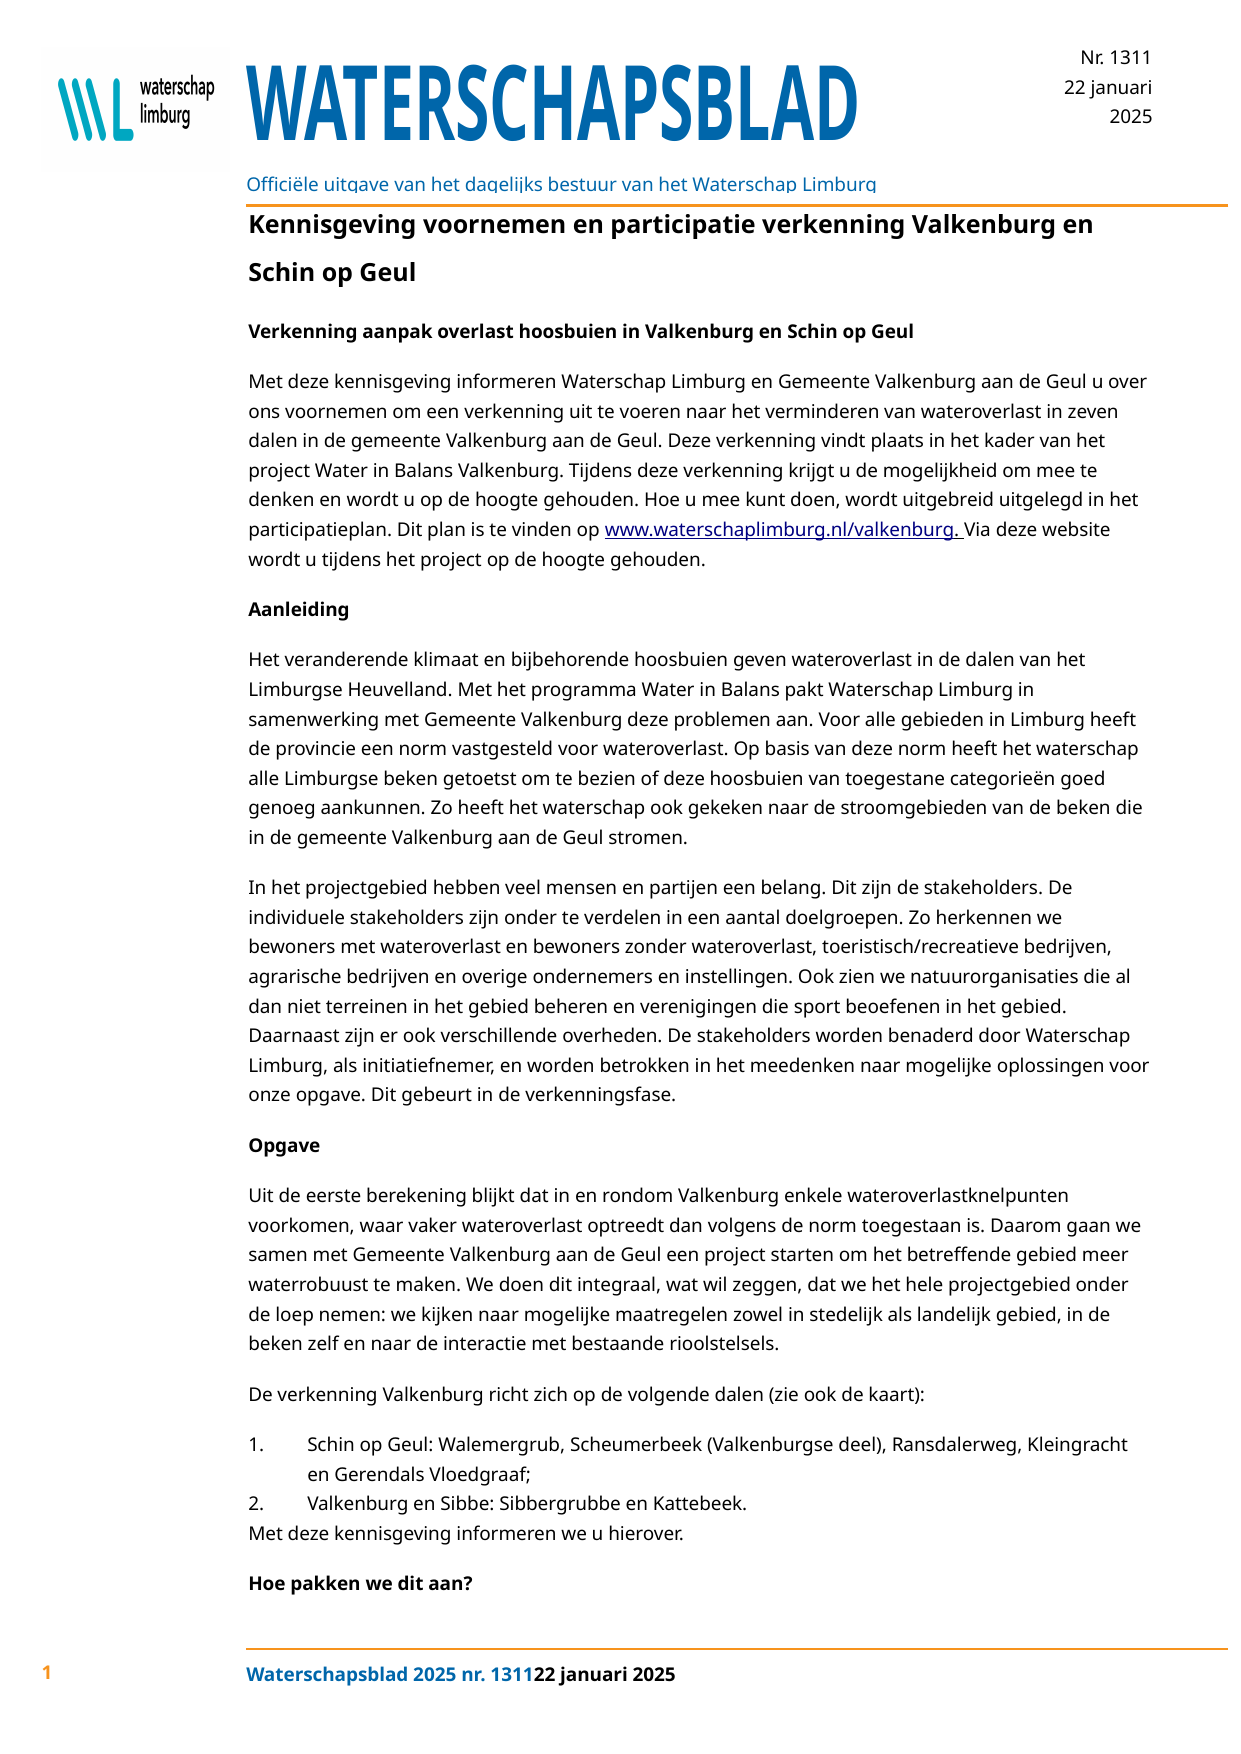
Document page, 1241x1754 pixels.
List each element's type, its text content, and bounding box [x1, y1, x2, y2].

text Met deze kennisgeving informeren we u hierover. [248, 1520, 1152, 1546]
picture [41, 47, 231, 172]
text Kennisgeving voornemen en participatie verkenning Valkenburg en Schin op Geul [248, 207, 1152, 288]
text Uit de eerste berekening blijkt dat in en rondom Valkenburg enkele wateroverlastknelpunten voorkomen, waar vaker wateroverlast optreedt dan volgens de norm toegestaan is. Daarom gaan we samen met Gemeente Valkenburg aan de Geul een project starten om het betreffende gebied meer waterrobuust te maken. We doen dit integraal, wat wil zeggen, dat we het hele projectgebied onder de loep nemen: we kijken naar mogelijke maatregelen zowel in stedelijk als landelijk gebied, in de beken zelf en naar de interactie met bestaande rioolstelsels. [248, 1182, 1152, 1356]
list Valkenburg en Sibbe: Sibbergrubbe en Kattebeek. [248, 1490, 1152, 1516]
text Hoe pakken we dit aan? [248, 1570, 1152, 1596]
text Het veranderende klimaat en bijbehorende hoosbuien geven wateroverlast in de dalen van het Limburgse Heuvelland. Met het programma Water in Balans pakt Waterschap Limburg in samenwerking met Gemeente Valkenburg deze problemen aan. Voor alle gebieden in Limburg heeft de provincie een norm vastgesteld voor wateroverlast. Op basis van deze norm heeft het waterschap alle Limburgse beken getoetst om te bezien of deze hoosbuien van toegestane categorieën goed genoeg aankunnen. Zo heeft het waterschap ook gekeken naar de stroomgebieden van de beken die in de gemeente Valkenburg aan de Geul stromen. [248, 647, 1152, 850]
text Verkenning aanpak overlast hoosbuien in Valkenburg en Schin op Geul [248, 318, 1152, 344]
text Met deze kennisgeving informeren Waterschap Limburg en Gemeente Valkenburg aan de Geul u over ons voornemen om een verkenning uit te voeren naar het verminderen van wateroverlast in zeven dalen in de gemeente Valkenburg aan de Geul. Deze verkenning vindt plaats in het kader van het project Water in Balans Valkenburg. Tijdens deze verkenning krijgt u de mogelijkheid om mee te denken en wordt u op de hoogte gehouden. Hoe u mee kunt doen, wordt uitgebreid uitgelegd in het participatieplan. Dit plan is te vinden op www.waterschaplimburg.nl/valkenburg. Via deze website wordt u tijdens het project op de hoogte gehouden. [248, 368, 1152, 572]
text Aanleiding [248, 596, 1152, 622]
text Opgave [248, 1132, 1152, 1158]
text In het projectgebied hebben veel mensen en partijen een belang. Dit zijn de stakeholders. De individuele stakeholders zijn onder te verdelen in een aantal doelgroepen. Zo herkennen we bewoners met wateroverlast en bewoners zonder wateroverlast, toeristisch/recreatieve bedrijven, agrarische bedrijven en overige ondernemers en instellingen. Ook zien we natuurorganisaties die al dan niet terreinen in het gebied beheren en verenigingen die sport beoefenen in het gebied. Daarnaast zijn er ook verschillende overheden. De stakeholders worden benaderd door Waterschap Limburg, als initiatiefnemer, en worden betrokken in het meedenken naar mogelijke oplossingen voor onze opgave. Dit gebeurt in de verkenningsfase. [248, 874, 1152, 1107]
text De verkenning Valkenburg richt zich op de volgende dalen (zie ook de kaart): [248, 1381, 1152, 1407]
list Schin op Geul: Walemergrub, Scheumerbeek (Valkenburgse deel), Ransdalerweg, Kleingracht en Gerendals Vloedgraaf; [248, 1431, 1152, 1487]
